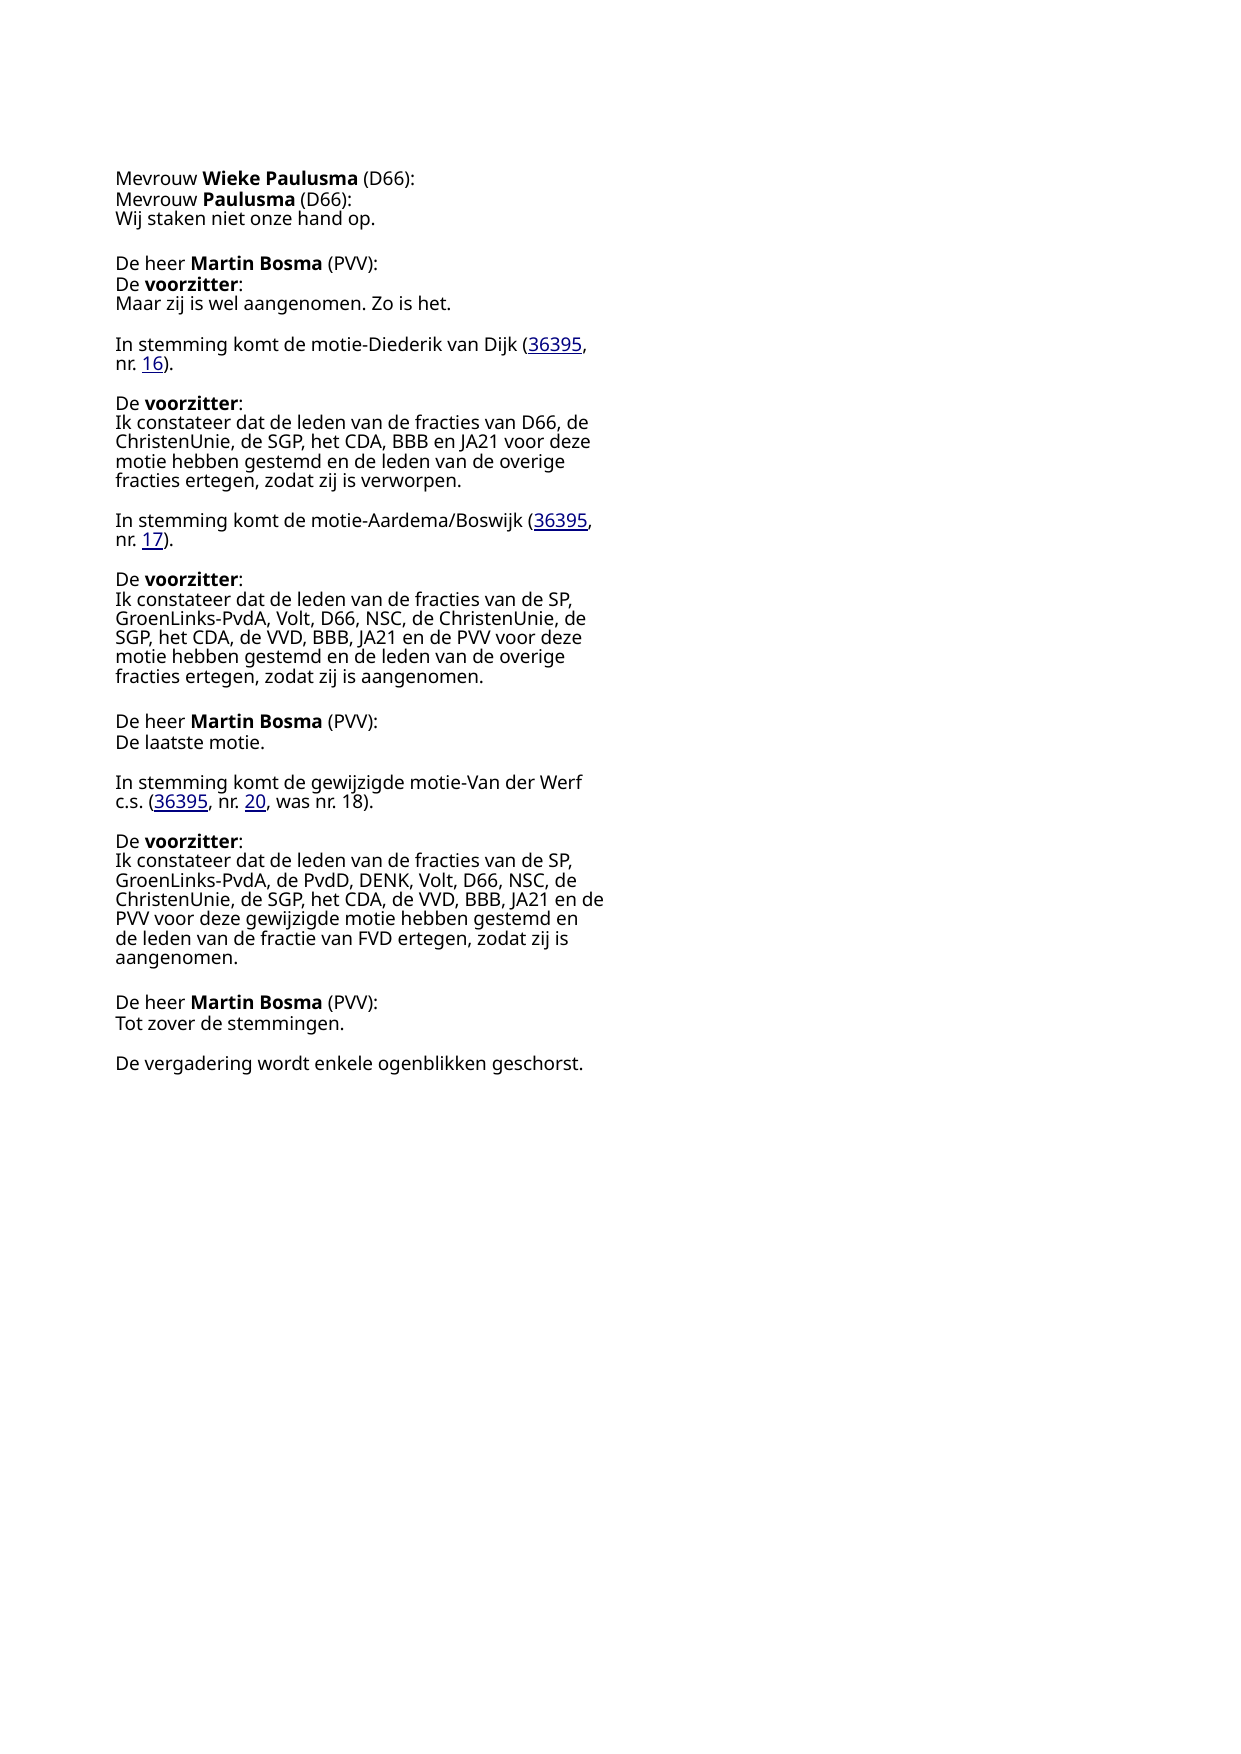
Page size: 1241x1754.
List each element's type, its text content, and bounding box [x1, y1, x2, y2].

text In stemming komt de motie-Diederik van Dijk (36395, nr. 16). [115, 336, 605, 374]
text Ik constateer dat de leden van de fracties van D66, de ChristenUnie, de SGP, het CDA, BBB en JA21 voor deze motie hebben gestemd en de leden van de overige fracties ertegen, zodat zij is verworpen. [115, 414, 605, 491]
text De voorzitter: [115, 395, 605, 414]
text Mevrouw Paulusma (D66): [115, 191, 605, 210]
text De heer Martin Bosma (PVV): [115, 708, 605, 734]
text Ik constateer dat de leden van de fracties van de SP, GroenLinks-PvdA, Volt, D66, NSC, de ChristenUnie, de SGP, het CDA, de VVD, BBB, JA21 en de PVV voor deze motie hebben gestemd en de leden van de overige fracties ertegen, zodat zij is aangenomen. [115, 591, 605, 687]
text De heer Martin Bosma (PVV): [115, 989, 605, 1014]
text Tot zover de stemmingen. [115, 1014, 605, 1034]
text In stemming komt de motie-Aardema/Boswijk (36395, nr. 17). [115, 512, 605, 551]
text Ik constateer dat de leden van de fracties van de SP, GroenLinks-PvdA, de PvdD, DENK, Volt, D66, NSC, de ChristenUnie, de SGP, het CDA, de VVD, BBB, JA21 en de PVV voor deze gewijzigde motie hebben gestemd en de leden van de fractie van FVD ertegen, zodat zij is aangenomen. [115, 852, 605, 968]
text De vergadering wordt enkele ogenblikken geschorst. [115, 1055, 605, 1074]
text De voorzitter: [115, 276, 605, 295]
text In stemming komt de gewijzigde motie-Van der Werf c.s. (36395, nr. 20, was nr. 18). [115, 774, 605, 812]
text Mevrouw Wieke Paulusma (D66): [115, 165, 605, 191]
text De voorzitter: [115, 571, 605, 591]
text De heer Martin Bosma (PVV): [115, 250, 605, 276]
text De laatste motie. [115, 734, 605, 753]
text De voorzitter: [115, 833, 605, 852]
text Wij staken niet onze hand op. [115, 210, 605, 229]
text Maar zij is wel aangenomen. Zo is het. [115, 295, 605, 315]
